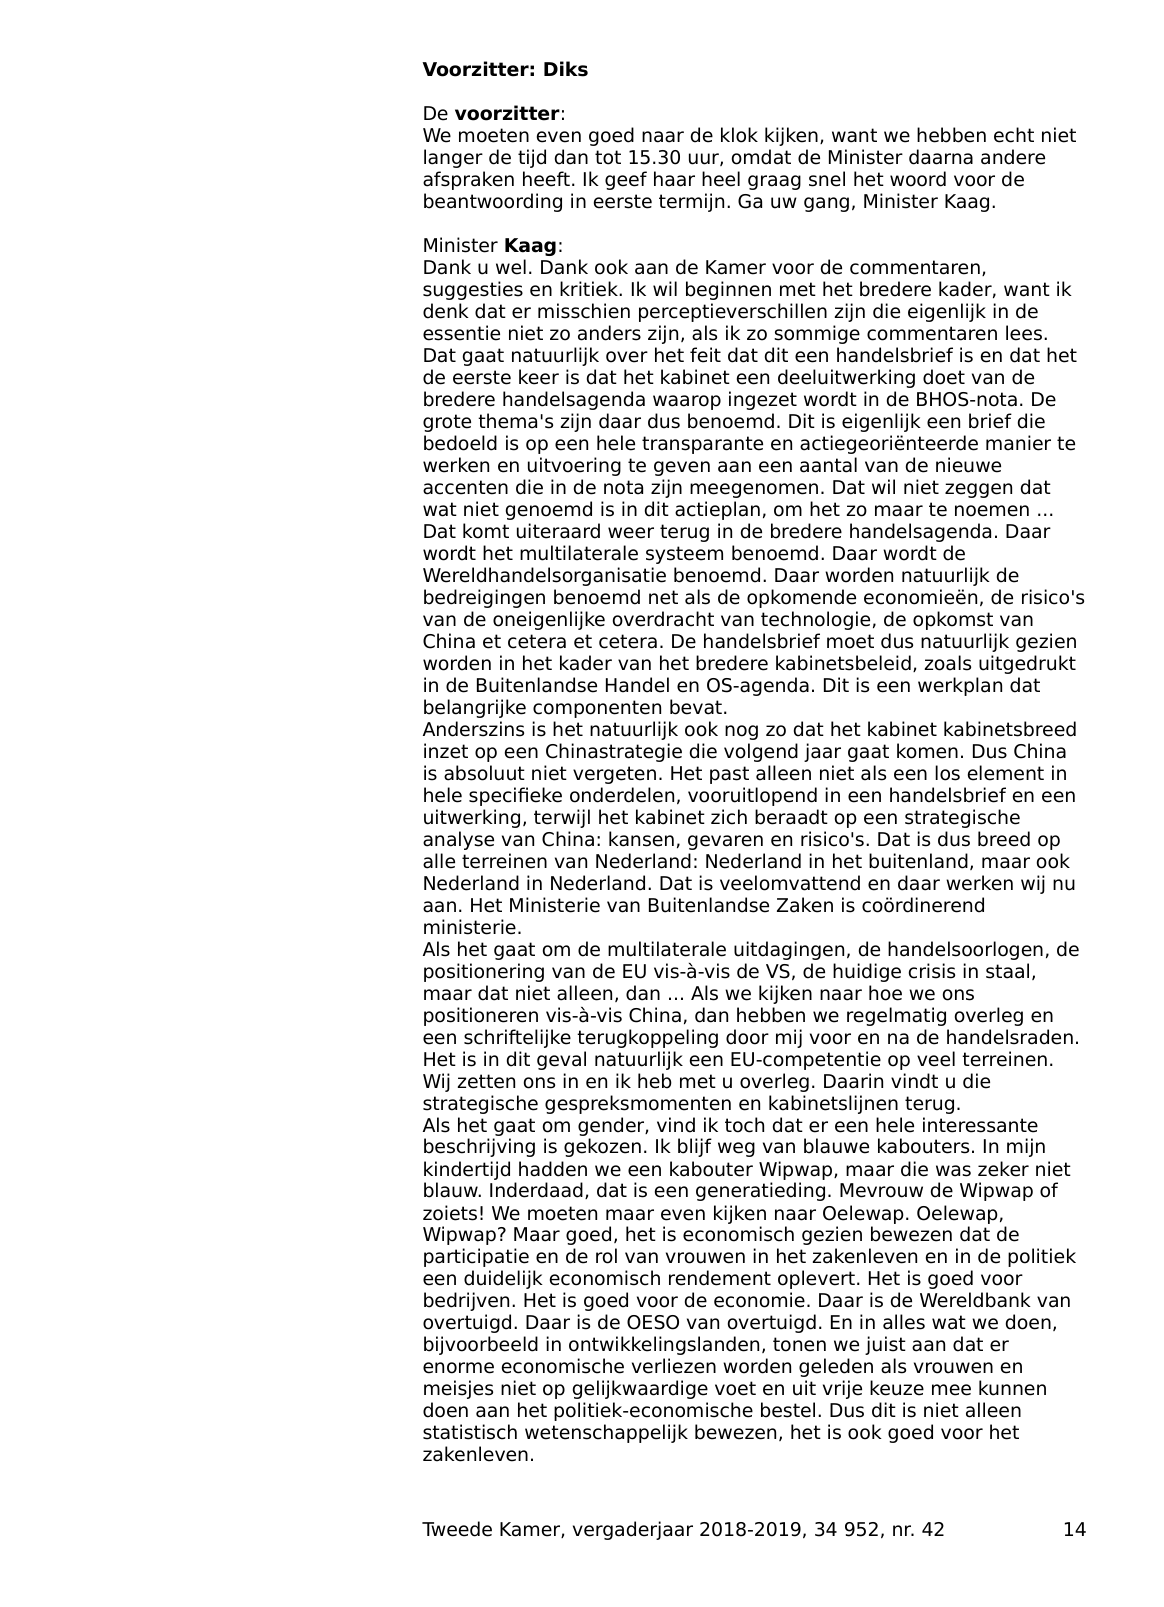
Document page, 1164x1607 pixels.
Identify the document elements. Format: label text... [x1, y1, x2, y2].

text De voorzitter: [422, 103, 1087, 125]
text Anderszins is het natuurlijk ook nog zo dat het kabinet kabinetsbreed inzet op een Chinastrategie die volgend jaar gaat komen. Dus China is absoluut niet vergeten. Het past alleen niet als een los element in hele specifieke onderdelen, vooruitlopend in een handelsbrief en een uitwerking, terwijl het kabinet zich beraadt op een strategische analyse van China: kansen, gevaren en risico's. Dat is dus breed op alle terreinen van Nederland: Nederland in het buitenland, maar ook Nederland in Nederland. Dat is veelomvattend en daar werken wij nu aan. Het Ministerie van Buitenlandse Zaken is coördinerend ministerie. [422, 719, 1087, 939]
text Minister Kaag: [422, 235, 1087, 257]
text Voorzitter: Diks [422, 59, 1087, 81]
text Als het gaat om de multilaterale uitdagingen, de handelsoorlogen, de positionering van de EU vis-à-vis de VS, de huidige crisis in staal, maar dat niet alleen, dan ... Als we kijken naar hoe we ons positioneren vis-à-vis China, dan hebben we regelmatig overleg en een schriftelijke terugkoppeling door mij voor en na de handelsraden. Het is in dit geval natuurlijk een EU-competentie op veel terreinen. Wij zetten ons in en ik heb met u overleg. Daarin vindt u die strategische gespreksmomenten en kabinetslijnen terug. [422, 939, 1087, 1114]
text Als het gaat om gender, vind ik toch dat er een hele interessante beschrijving is gekozen. Ik blijf weg van blauwe kabouters. In mijn kindertijd hadden we een kabouter Wipwap, maar die was zeker niet blauw. Inderdaad, dat is een generatieding. Mevrouw de Wipwap of zoiets! We moeten maar even kijken naar Oelewap. Oelewap, Wipwap? Maar goed, het is economisch gezien bewezen dat de participatie en de rol van vrouwen in het zakenleven en in de politiek een duidelijk economisch rendement oplevert. Het is goed voor bedrijven. Het is goed voor de economie. Daar is de Wereldbank van overtuigd. Daar is de OESO van overtuigd. En in alles wat we doen, bijvoorbeeld in ontwikkelingslanden, tonen we juist aan dat er enorme economische verliezen worden geleden als vrouwen en meisjes niet op gelijkwaardige voet en uit vrije keuze mee kunnen doen aan het politiek-economische bestel. Dus dit is niet alleen statistisch wetenschappelijk bewezen, het is ook goed voor het zakenleven. [422, 1114, 1087, 1466]
text We moeten even goed naar de klok kijken, want we hebben echt niet langer de tijd dan tot 15.30 uur, omdat de Minister daarna andere afspraken heeft. Ik geef haar heel graag snel het woord voor de beantwoording in eerste termijn. Ga uw gang, Minister Kaag. [422, 125, 1087, 213]
text Dank u wel. Dank ook aan de Kamer voor de commentaren, suggesties en kritiek. Ik wil beginnen met het bredere kader, want ik denk dat er misschien perceptieverschillen zijn die eigenlijk in de essentie niet zo anders zijn, als ik zo sommige commentaren lees. Dat gaat natuurlijk over het feit dat dit een handelsbrief is en dat het de eerste keer is dat het kabinet een deeluitwerking doet van de bredere handelsagenda waarop ingezet wordt in de BHOS-nota. De grote thema's zijn daar dus benoemd. Dit is eigenlijk een brief die bedoeld is op een hele transparante en actiegeoriënteerde manier te werken en uitvoering te geven aan een aantal van de nieuwe accenten die in de nota zijn meegenomen. Dat wil niet zeggen dat wat niet genoemd is in dit actieplan, om het zo maar te noemen ... Dat komt uiteraard weer terug in de bredere handelsagenda. Daar wordt het multilaterale systeem benoemd. Daar wordt de Wereldhandelsorganisatie benoemd. Daar worden natuurlijk de bedreigingen benoemd net als de opkomende economieën, de risico's van de oneigenlijke overdracht van technologie, de opkomst van China et cetera et cetera. De handelsbrief moet dus natuurlijk gezien worden in het kader van het bredere kabinetsbeleid, zoals uitgedrukt in de Buitenlandse Handel en OS-agenda. Dit is een werkplan dat belangrijke componenten bevat. [422, 257, 1087, 719]
